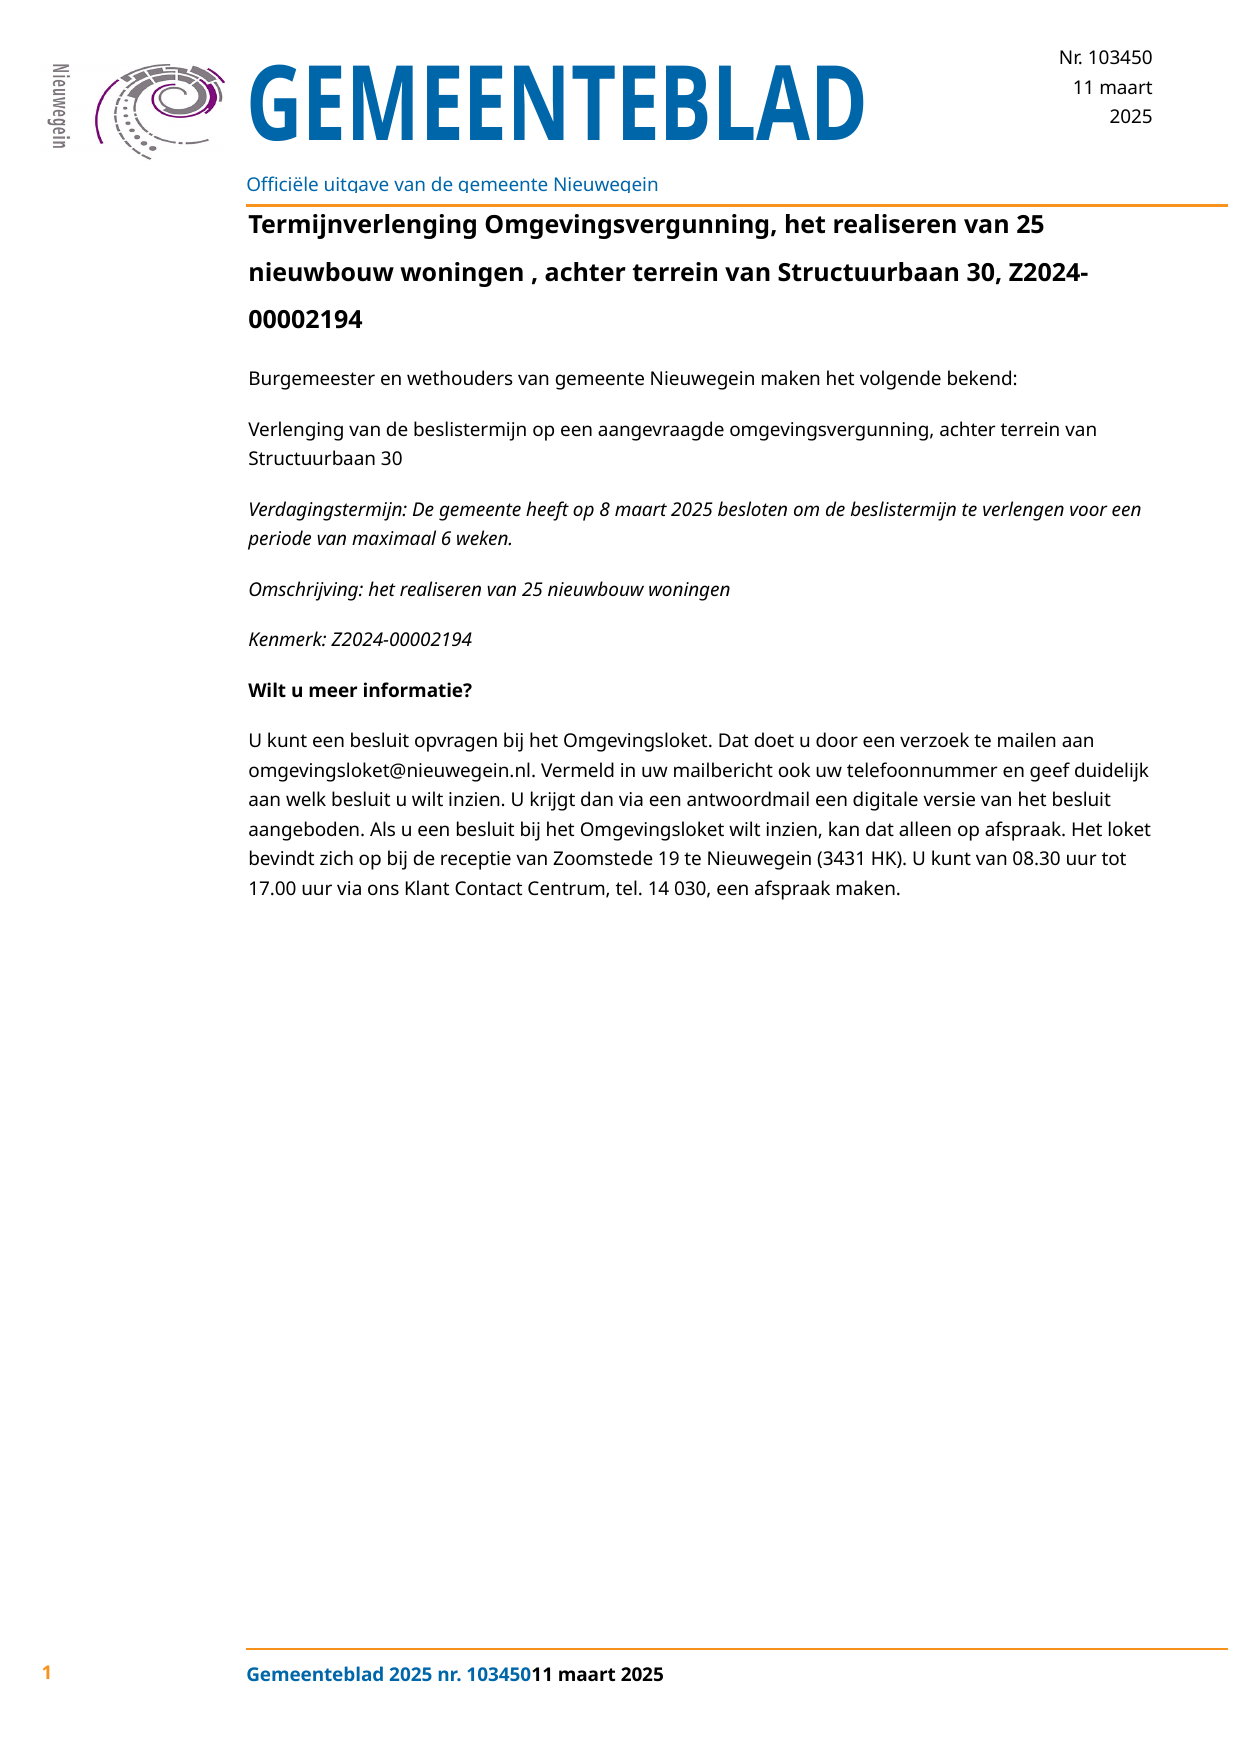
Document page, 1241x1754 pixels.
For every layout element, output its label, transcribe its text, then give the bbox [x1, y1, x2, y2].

text Kenmerk: Z2024-00002194 [248, 626, 1152, 652]
text Verdagingstermijn: De gemeente heeft op 8 maart 2025 besloten om de beslistermijn te verlengen voor een periode van maximaal 6 weken. [248, 496, 1152, 551]
text Burgemeester en wethouders van gemeente Nieuwegein maken het volgende bekend: [248, 366, 1152, 391]
text Omschrijving: het realiseren van 25 nieuwbouw woningen [248, 576, 1152, 602]
text Termijnverlenging Omgevingsvergunning, het realiseren van 25 nieuwbouw woningen , achter terrein van Structuurbaan 30, Z2024-00002194 [248, 207, 1152, 336]
text Verlenging van de beslistermijn op een aangevraagde omgevingsvergunning, achter terrein van Structuurbaan 30 [248, 416, 1152, 471]
text U kunt een besluit opvragen bij het Omgevingsloket. Dat doet u door een verzoek te mailen aan omgevingsloket@nieuwegein.nl. Vermeld in uw mailbericht ook uw telefoonnummer en geef duidelijk aan welk besluit u wilt inzien. U krijgt dan via een antwoordmail een digitale versie van het besluit aangeboden. Als u een besluit bij het Omgevingsloket wilt inzien, kan dat alleen op afspraak. Het loket bevindt zich op bij de receptie van Zoomstede 19 te Nieuwegein (3431 HK). U kunt van 08.30 uur tot 17.00 uur via ons Klant Contact Centrum, tel. 14 030, een afspraak maken. [248, 727, 1152, 901]
picture [41, 47, 231, 172]
text Wilt u meer informatie? [248, 677, 1152, 702]
